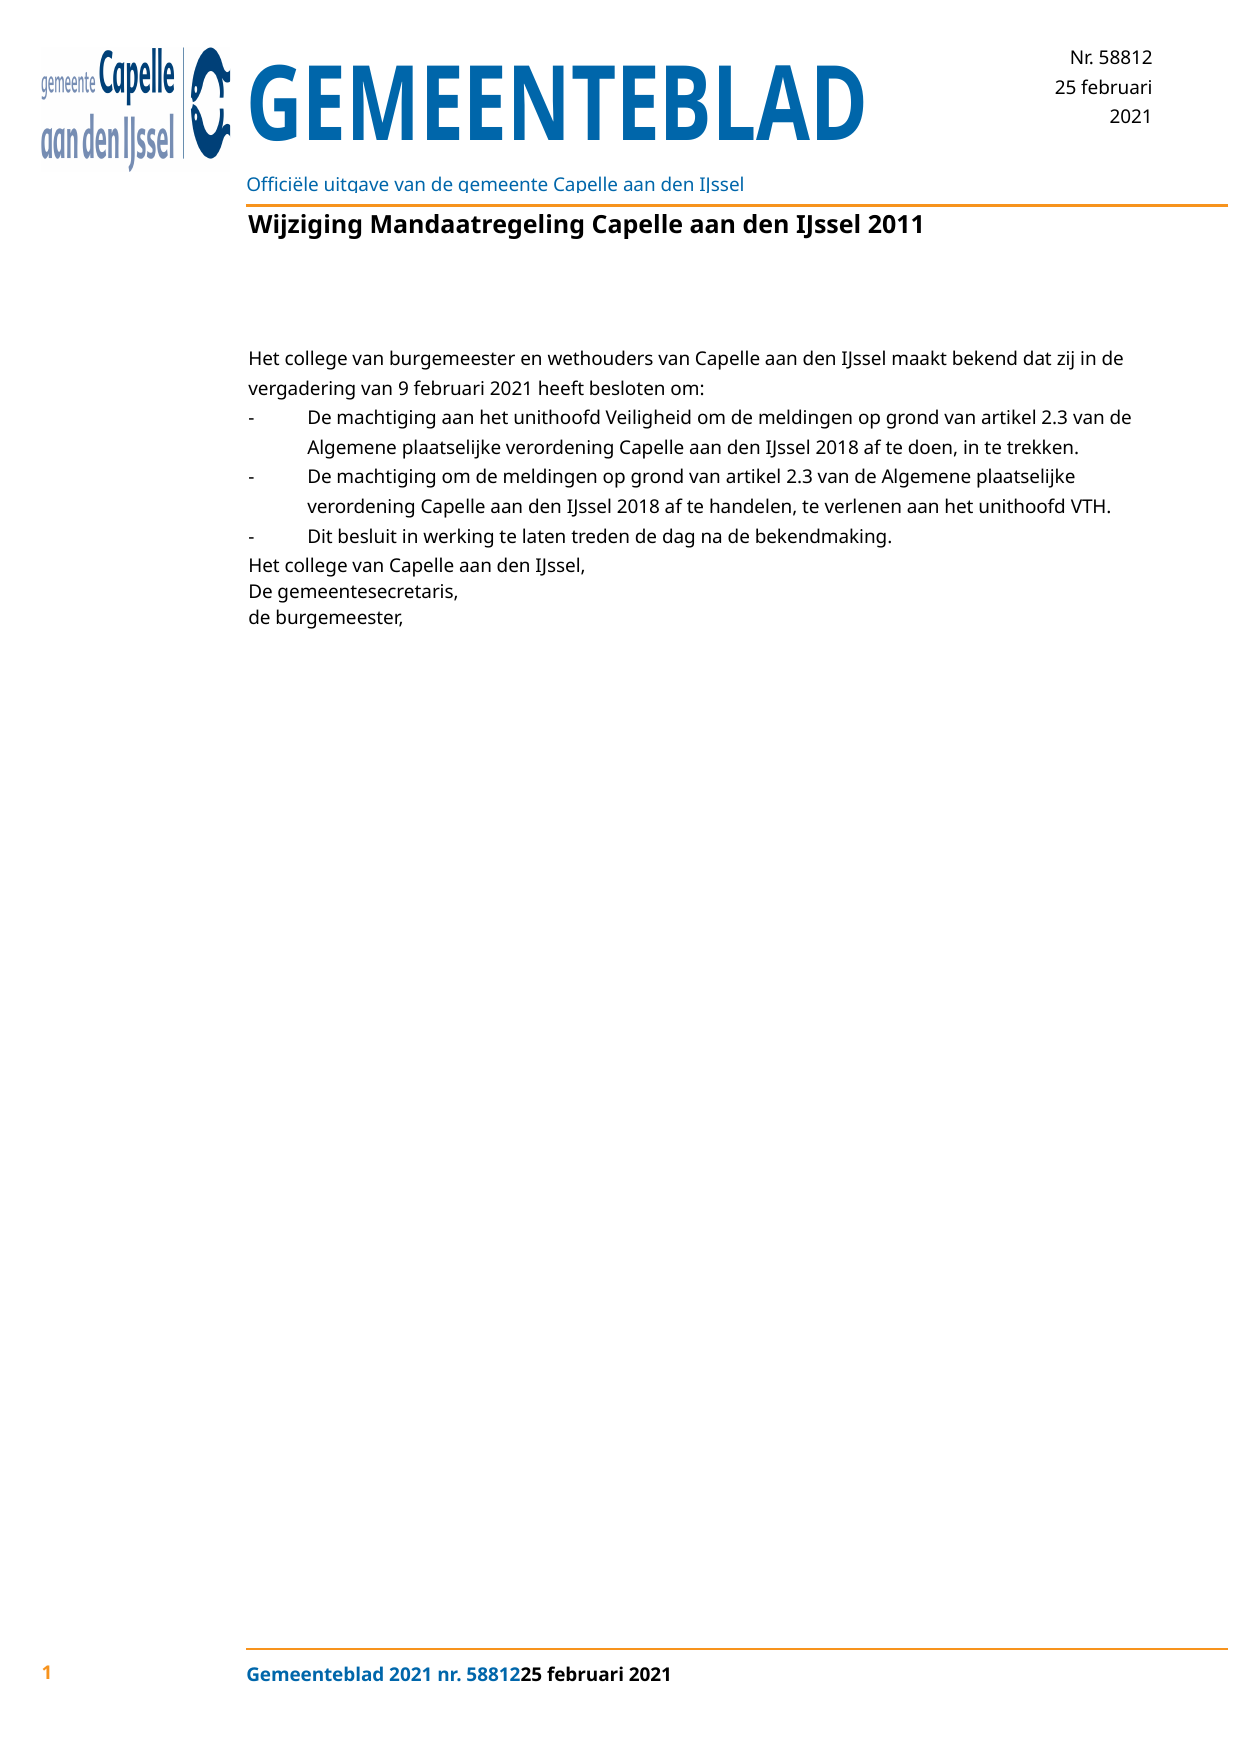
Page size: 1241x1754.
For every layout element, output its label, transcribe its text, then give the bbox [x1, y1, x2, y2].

picture [41, 47, 231, 172]
text De gemeentesecretaris, [248, 578, 1152, 604]
text Wijziging Mandaatregeling Capelle aan den IJssel 2011 [248, 207, 1152, 241]
text de burgemeester, [248, 604, 1152, 629]
text Het college van Capelle aan den IJssel, [248, 552, 1152, 578]
list De machtiging om de meldingen op grond van artikel 2.3 van de Algemene plaatselijke verordening Capelle aan den IJssel 2018 af te handelen, te verlenen aan het unithoofd VTH. [248, 464, 1152, 519]
list Dit besluit in werking te laten treden de dag na de bekendmaking. [248, 523, 1152, 548]
text Het college van burgemeester en wethouders van Capelle aan den IJssel maakt bekend dat zij in de vergadering van 9 februari 2021 heeft besloten om: [248, 345, 1152, 401]
list De machtiging aan het unithoofd Veiligheid om de meldingen op grond van artikel 2.3 van de Algemene plaatselijke verordening Capelle aan den IJssel 2018 af te doen, in te trekken. [248, 404, 1152, 460]
